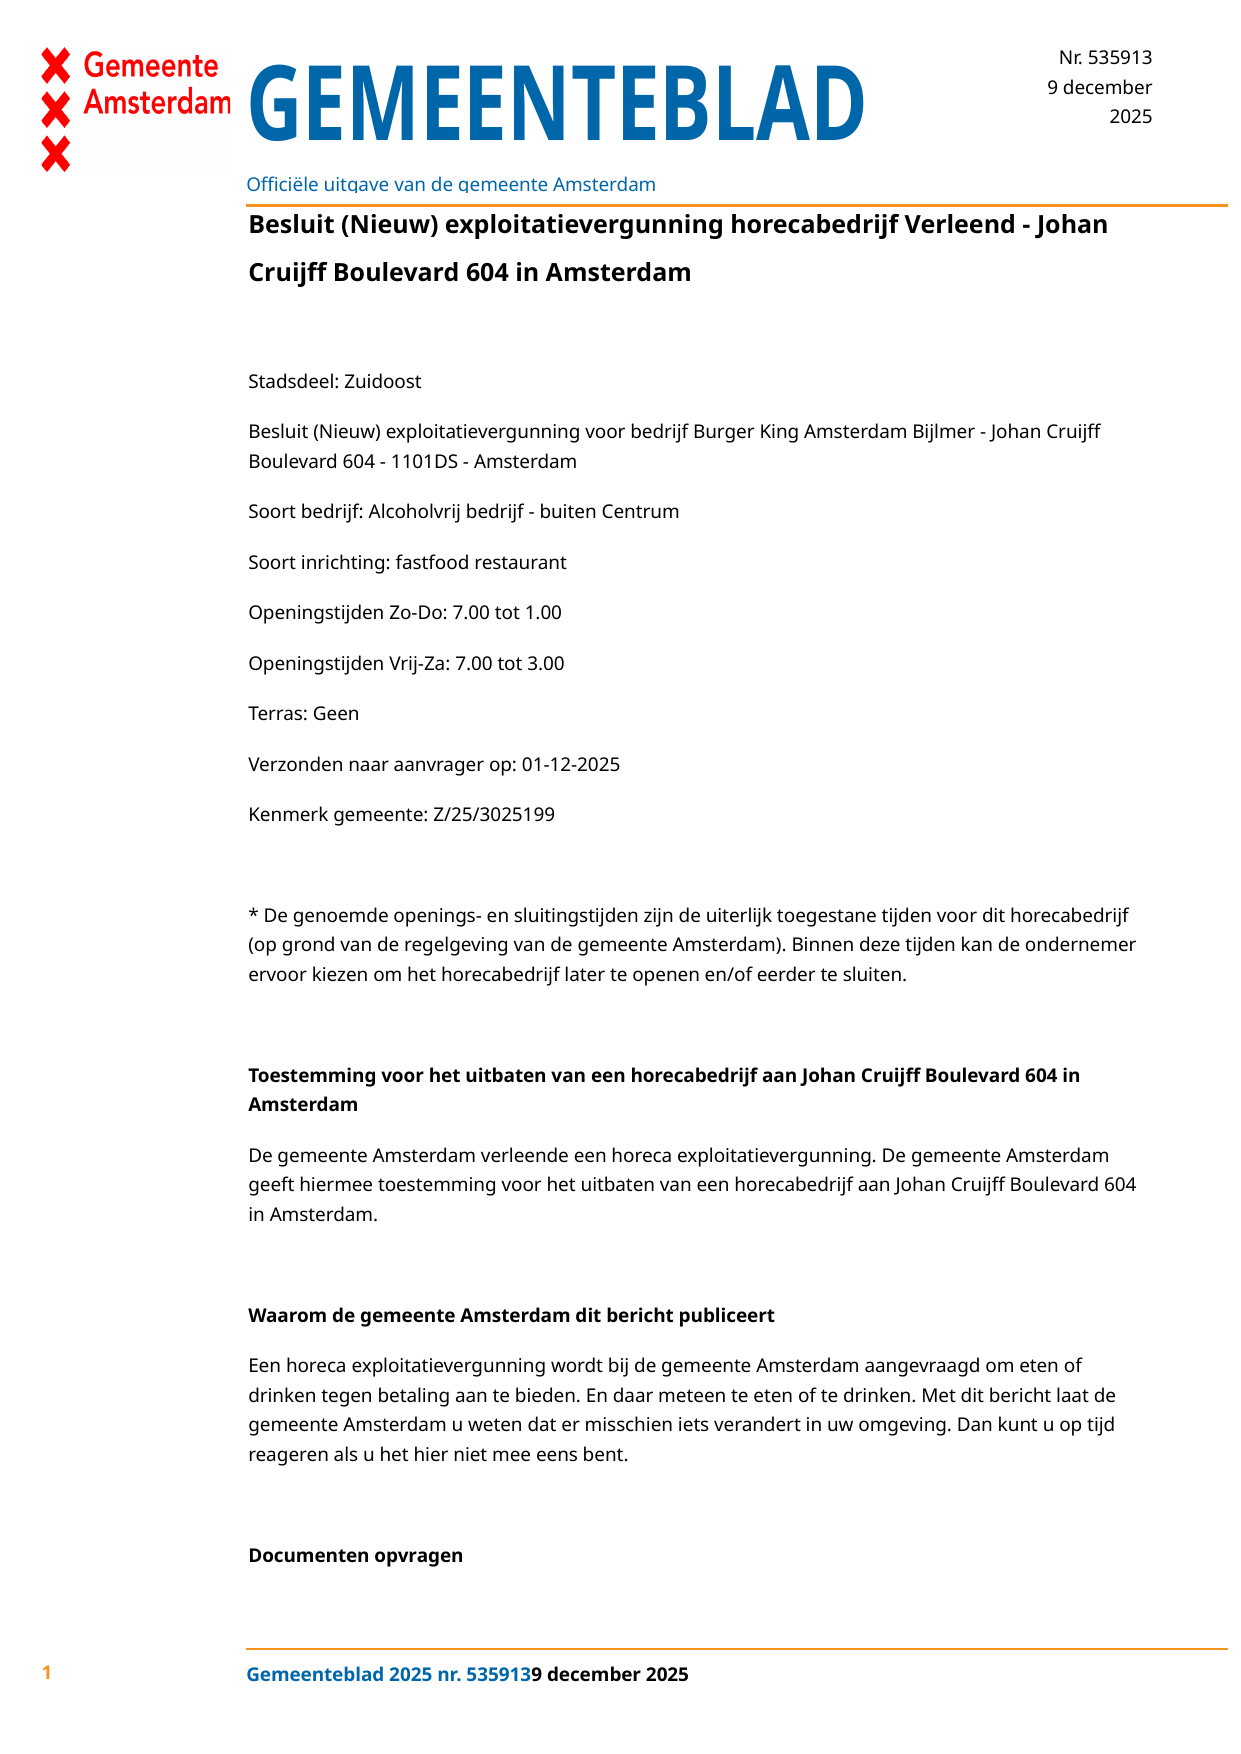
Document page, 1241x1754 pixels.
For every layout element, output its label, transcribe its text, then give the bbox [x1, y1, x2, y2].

text Openingstijden Zo-Do: 7.00 tot 1.00 [248, 599, 1152, 625]
text Verzonden naar aanvrager op: 01-12-2025 [248, 751, 1152, 777]
picture [41, 47, 231, 172]
text Besluit (Nieuw) exploitatievergunning horecabedrijf Verleend - Johan Cruijff Boulevard 604 in Amsterdam [248, 207, 1152, 288]
text Openingstijden Vrij-Za: 7.00 tot 3.00 [248, 650, 1152, 676]
text Een horeca exploitatievergunning wordt bij de gemeente Amsterdam aangevraagd om eten of drinken tegen betaling aan te bieden. En daar meteen te eten of te drinken. Met dit bericht laat de gemeente Amsterdam u weten dat er misschien iets verandert in uw omgeving. Dan kunt u op tijd reageren als u het hier niet mee eens bent. [248, 1352, 1152, 1467]
text Soort bedrijf: Alcoholvrij bedrijf - buiten Centrum [248, 499, 1152, 524]
text Documenten opvragen [248, 1542, 1152, 1568]
text Terras: Geen [248, 700, 1152, 726]
text De gemeente Amsterdam verleende een horeca exploitatievergunning. De gemeente Amsterdam geeft hiermee toestemming voor het uitbaten van een horecabedrijf aan Johan Cruijff Boulevard 604 in Amsterdam. [248, 1142, 1152, 1227]
text Kenmerk gemeente: Z/25/3025199 [248, 801, 1152, 827]
text * De genoemde openings- en sluitingstijden zijn de uiterlijk toegestane tijden voor dit horecabedrijf (op grond van de regelgeving van de gemeente Amsterdam). Binnen deze tijden kan de ondernemer ervoor kiezen om het horecabedrijf later te openen en/of eerder te sluiten. [248, 902, 1152, 987]
text Soort inrichting: fastfood restaurant [248, 549, 1152, 575]
text Besluit (Nieuw) exploitatievergunning voor bedrijf Burger King Amsterdam Bijlmer - Johan Cruijff Boulevard 604 - 1101DS - Amsterdam [248, 419, 1152, 474]
text Stadsdeel: Zuidoost [248, 368, 1152, 394]
text Toestemming voor het uitbaten van een horecabedrijf aan Johan Cruijff Boulevard 604 in Amsterdam [248, 1062, 1152, 1117]
text Waarom de gemeente Amsterdam dit bericht publiceert [248, 1302, 1152, 1328]
